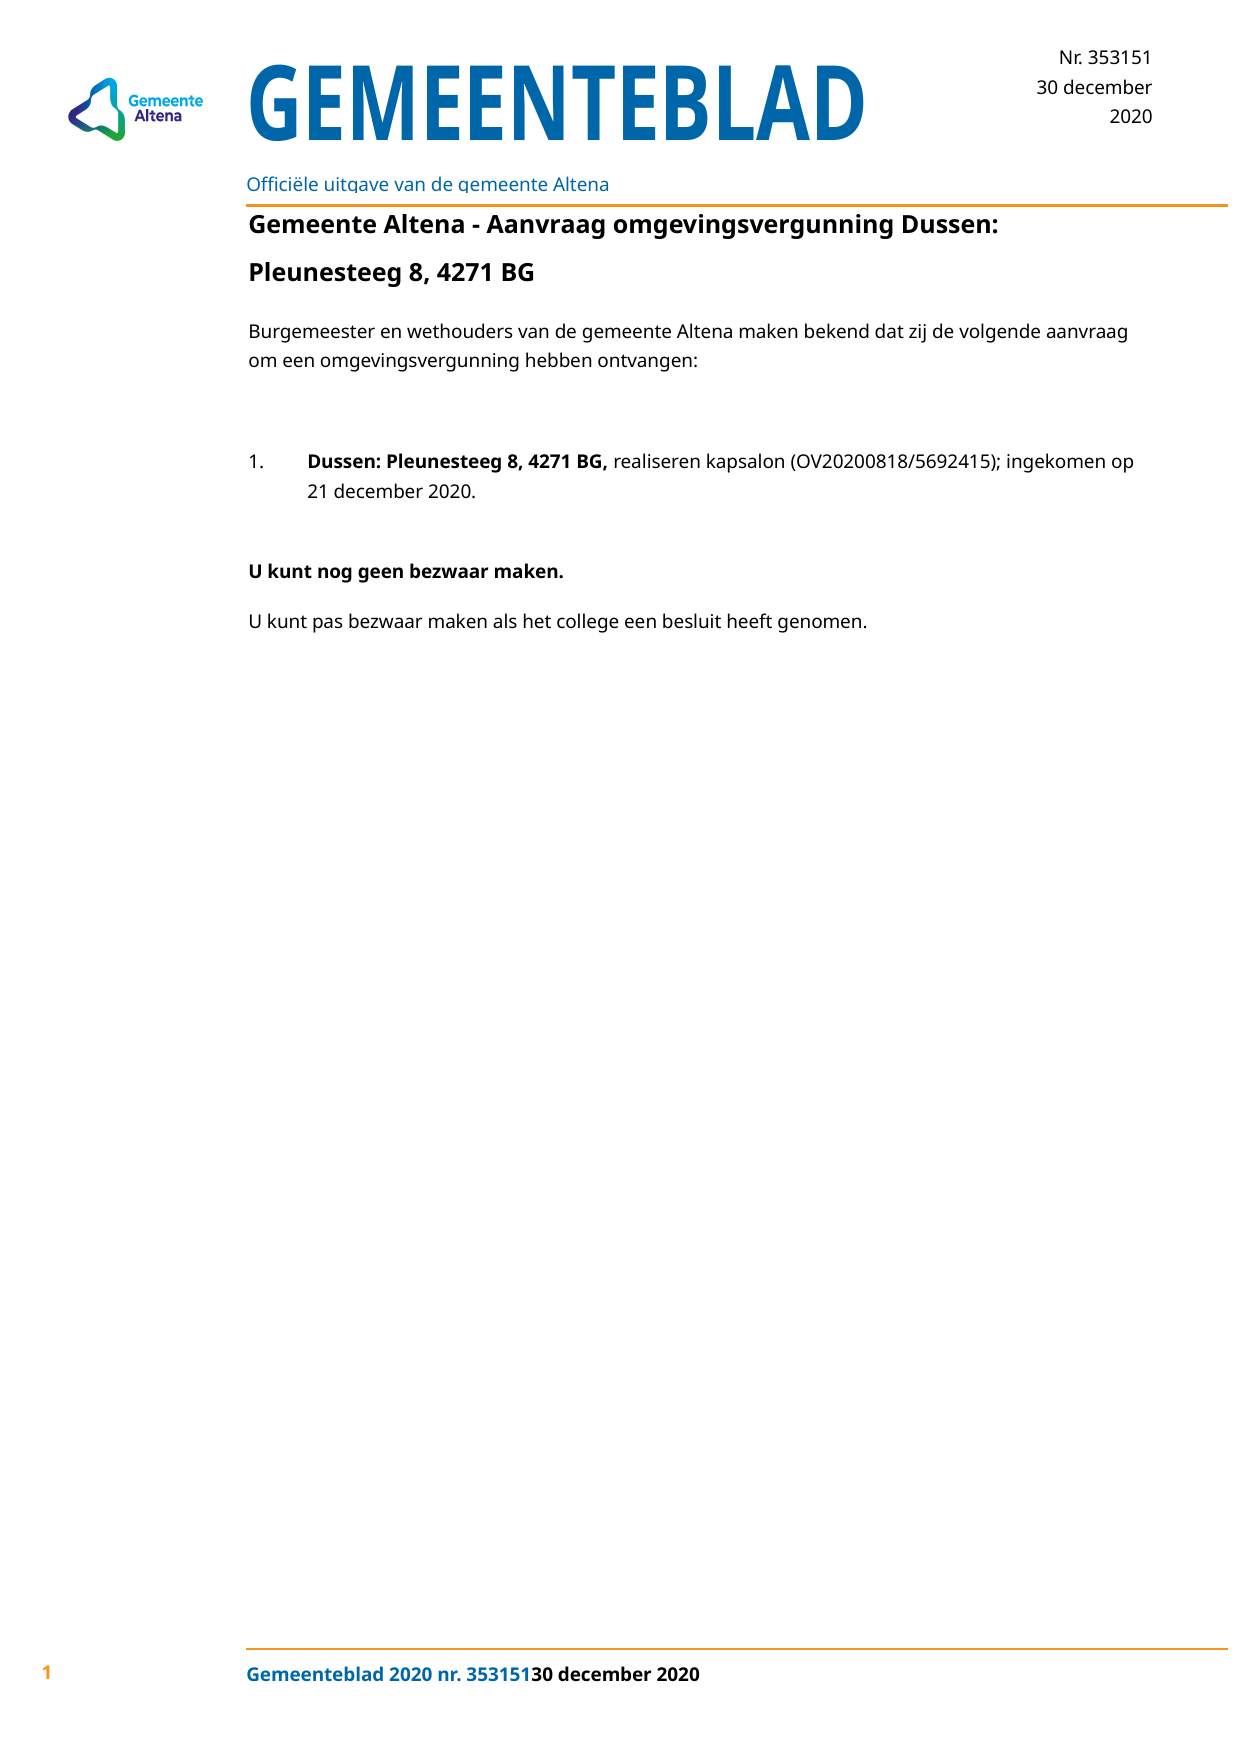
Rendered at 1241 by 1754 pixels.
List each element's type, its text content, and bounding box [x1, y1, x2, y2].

text Burgemeester en wethouders van de gemeente Altena maken bekend dat zij de volgende aanvraag om een omgevingsvergunning hebben ontvangen: [248, 318, 1152, 373]
list Dussen: Pleunesteeg 8, 4271 BG, realiseren kapsalon (OV20200818/5692415); ingekomen op 21 december 2020. [248, 448, 1152, 504]
text Gemeente Altena - Aanvraag omgevingsvergunning Dussen: Pleunesteeg 8, 4271 BG [248, 207, 1152, 288]
text U kunt nog geen bezwaar maken. [248, 558, 1152, 584]
text U kunt pas bezwaar maken als het college een besluit heeft genomen. [248, 608, 1152, 634]
picture [41, 47, 231, 172]
